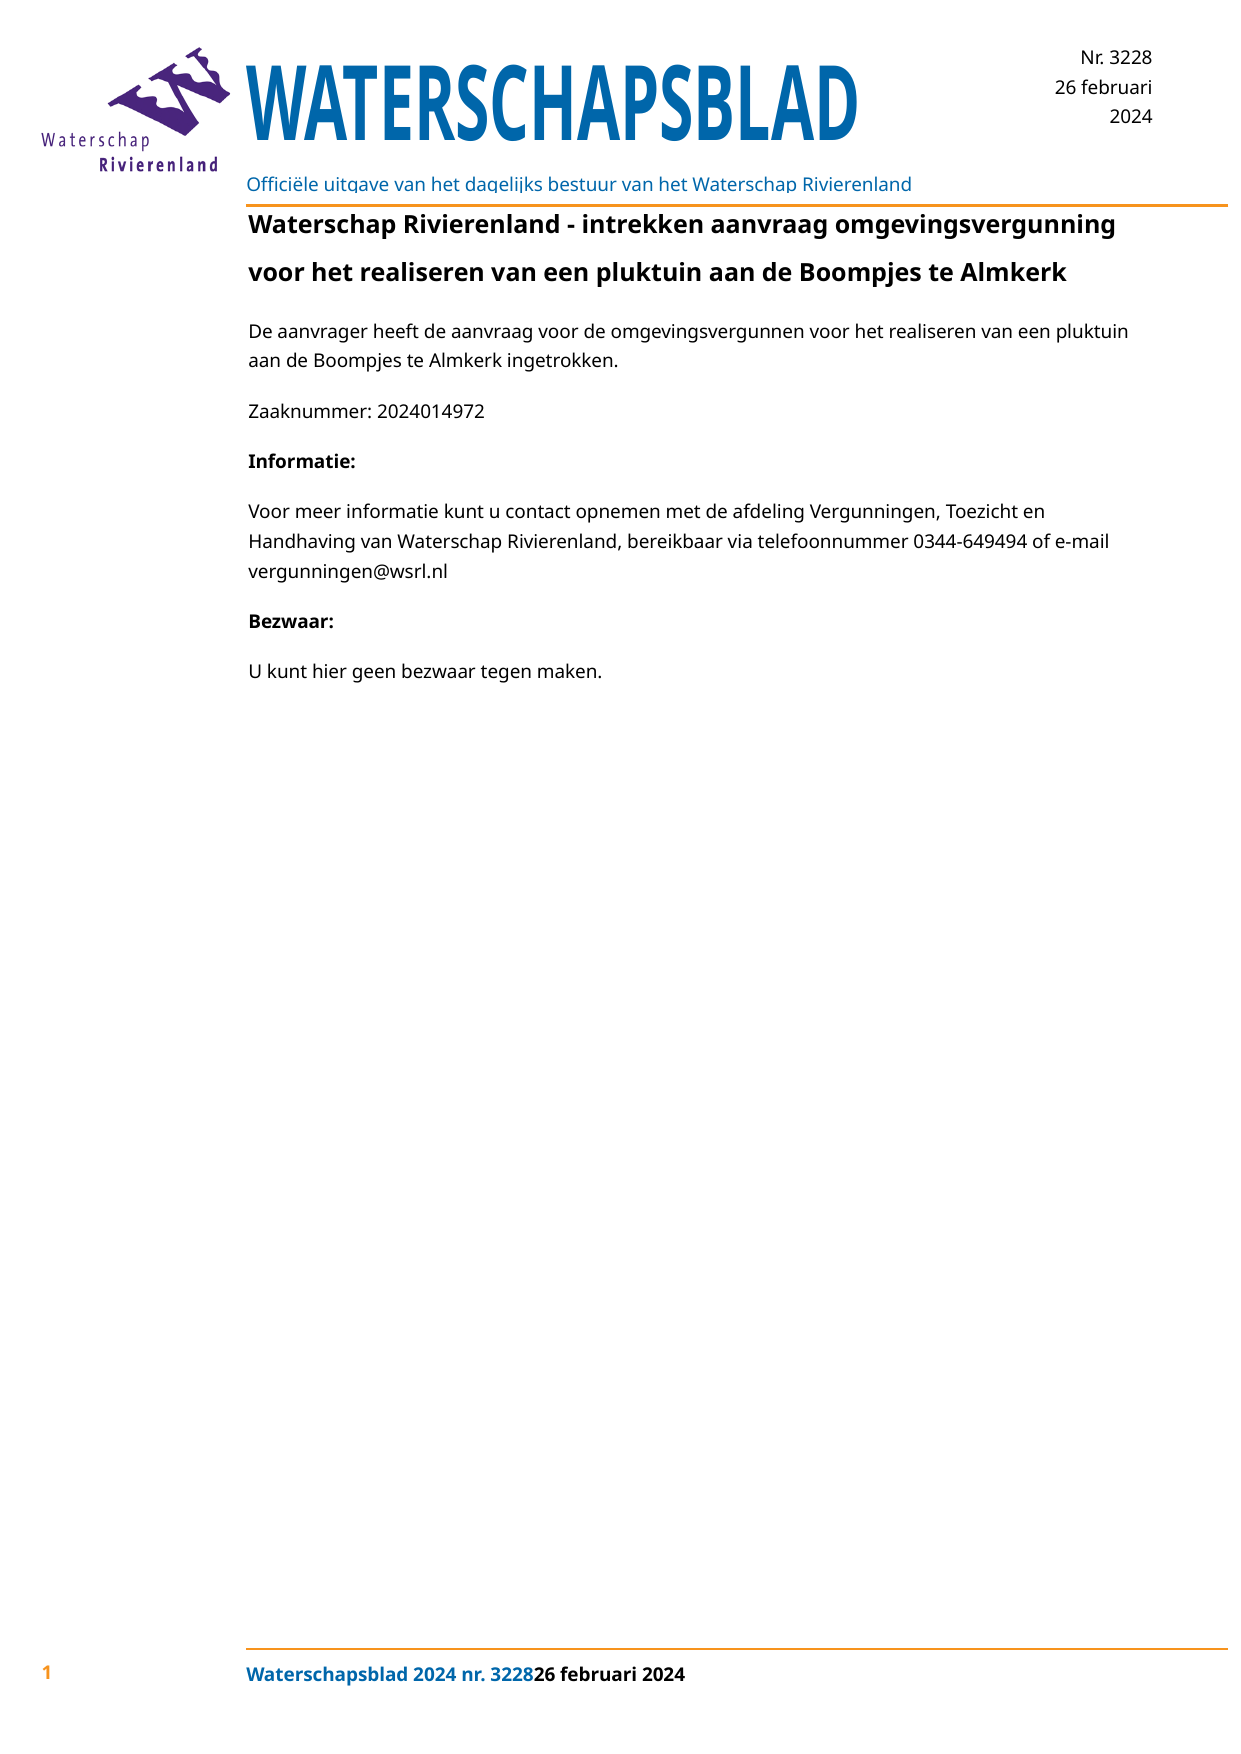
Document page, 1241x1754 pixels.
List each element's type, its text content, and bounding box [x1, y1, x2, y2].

text Zaaknummer: 2024014972 [248, 398, 1152, 424]
text Informatie: [248, 448, 1152, 474]
text De aanvrager heeft de aanvraag voor de omgevingsvergunnen voor het realiseren van een pluktuin aan de Boompjes te Almkerk ingetrokken. [248, 318, 1152, 373]
text Bezwaar: [248, 608, 1152, 634]
text Voor meer informatie kunt u contact opnemen met de afdeling Vergunningen, Toezicht en Handhaving van Waterschap Rivierenland, bereikbaar via telefoonnummer 0344-649494 of e-mail vergunningen@wsrl.nl [248, 499, 1152, 584]
text Waterschap Rivierenland - intrekken aanvraag omgevingsvergunning voor het realiseren van een pluktuin aan de Boompjes te Almkerk [248, 207, 1152, 288]
text U kunt hier geen bezwaar tegen maken. [248, 659, 1152, 684]
picture [41, 47, 231, 172]
